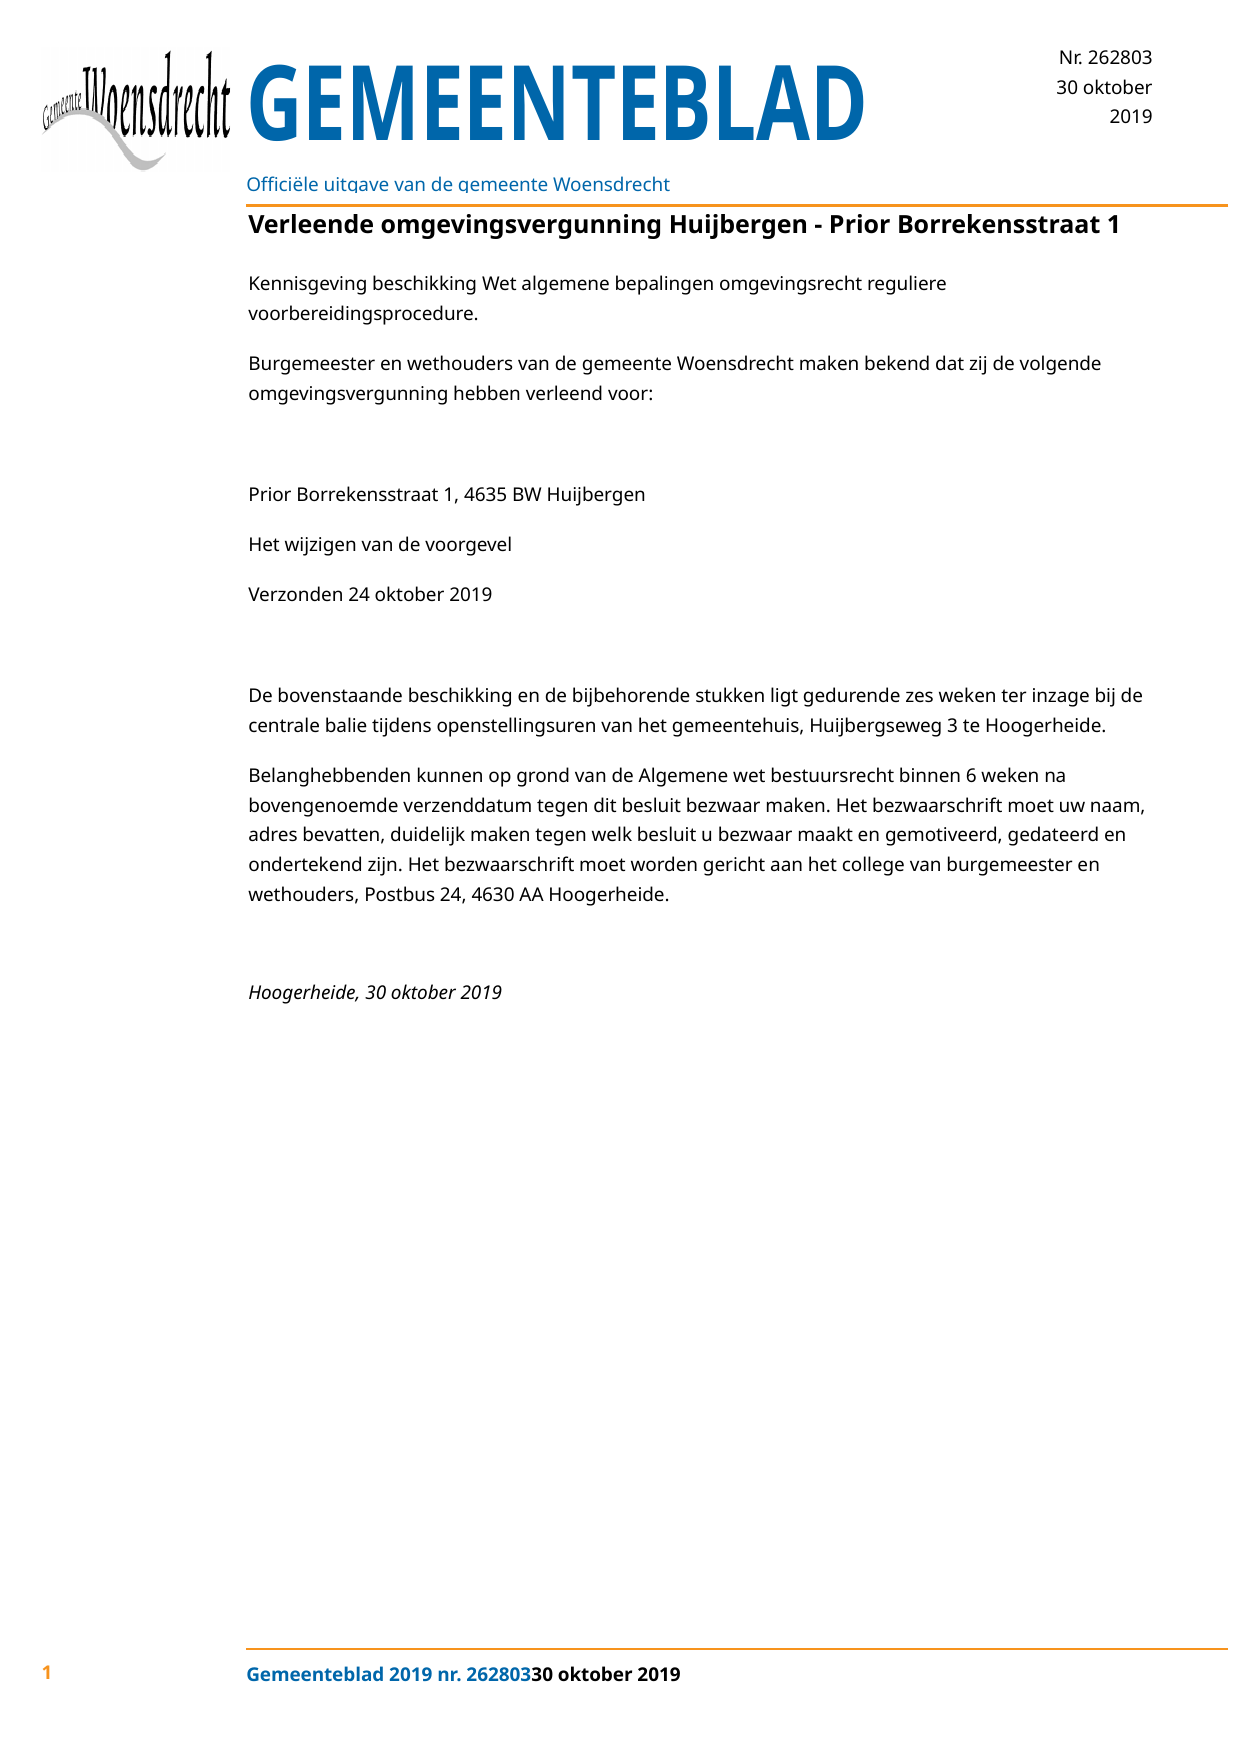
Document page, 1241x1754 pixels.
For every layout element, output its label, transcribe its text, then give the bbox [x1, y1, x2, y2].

text De bovenstaande beschikking en de bijbehorende stukken ligt gedurende zes weken ter inzage bij de centrale balie tijdens openstellingsuren van het gemeentehuis, Huijbergseweg 3 te Hoogerheide. [248, 682, 1152, 738]
text Hoogerheide, 30 oktober 2019 [248, 979, 1152, 1005]
text Kennisgeving beschikking Wet algemene bepalingen omgevingsrecht reguliere voorbereidingsprocedure. [248, 270, 1152, 326]
text Prior Borrekensstraat 1, 4635 BW Huijbergen [248, 481, 1152, 506]
picture [41, 47, 231, 172]
text Het wijzigen van de voorgevel [248, 531, 1152, 557]
text Verzonden 24 oktober 2019 [248, 582, 1152, 607]
text Belanghebbenden kunnen op grond van de Algemene wet bestuursrecht binnen 6 weken na bovengenoemde verzenddatum tegen dit besluit bezwaar maken. Het bezwaarschrift moet uw naam, adres bevatten, duidelijk maken tegen welk besluit u bezwaar maakt en gemotiveerd, gedateerd en ondertekend zijn. Het bezwaarschrift moet worden gericht aan het college van burgemeester en wethouders, Postbus 24, 4630 AA Hoogerheide. [248, 762, 1152, 906]
text Verleende omgevingsvergunning Huijbergen - Prior Borrekensstraat 1 [248, 207, 1152, 241]
text Burgemeester en wethouders van de gemeente Woensdrecht maken bekend dat zij de volgende omgevingsvergunning hebben verleend voor: [248, 350, 1152, 406]
